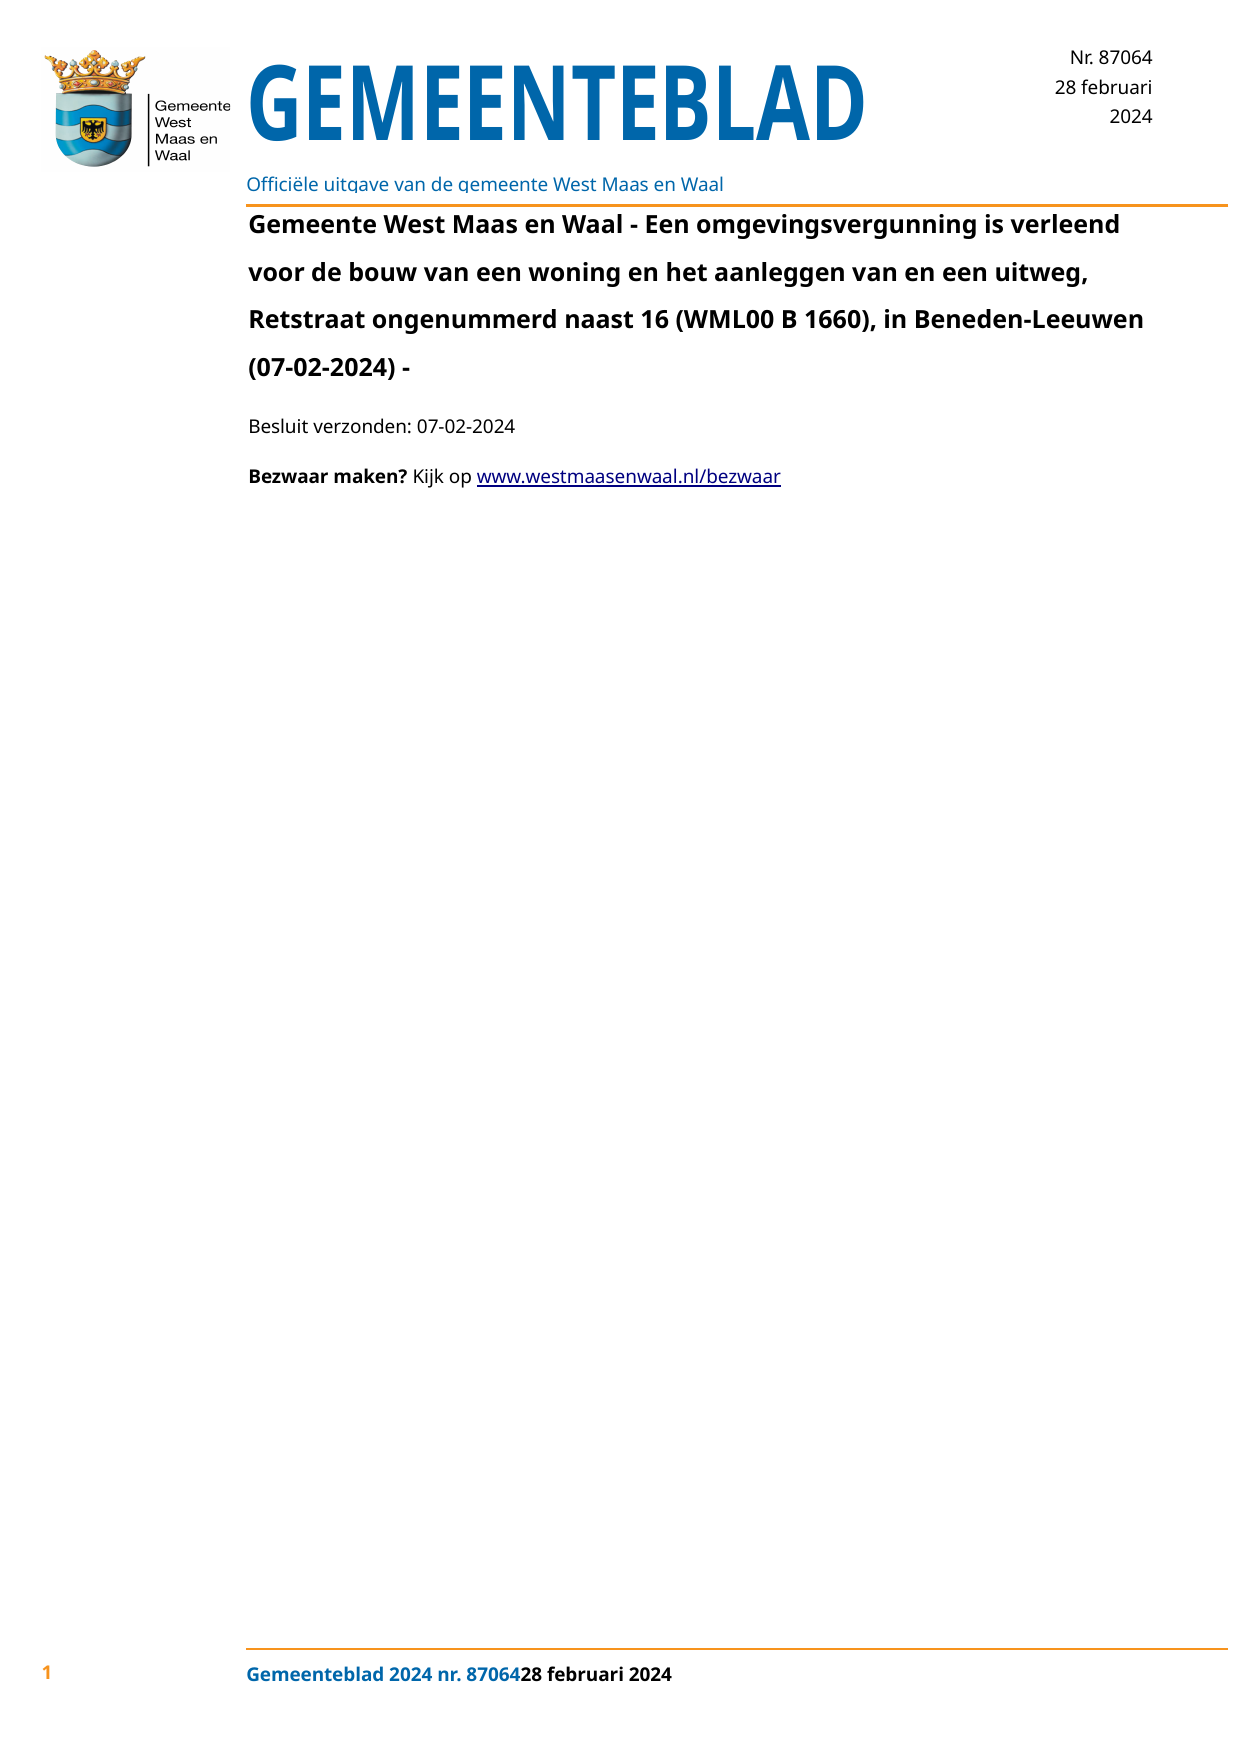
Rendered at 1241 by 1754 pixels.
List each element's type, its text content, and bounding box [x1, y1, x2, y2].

text Besluit verzonden: 07-02-2024 [248, 413, 1152, 439]
picture [41, 47, 231, 172]
text Gemeente West Maas en Waal - Een omgevingsvergunning is verleend voor de bouw van een woning en het aanleggen van en een uitweg, Retstraat ongenummerd naast 16 (WML00 B 1660), in Beneden-Leeuwen (07-02-2024) - [248, 207, 1152, 384]
text Bezwaar maken? Kijk op www.westmaasenwaal.nl/bezwaar [248, 463, 1152, 489]
